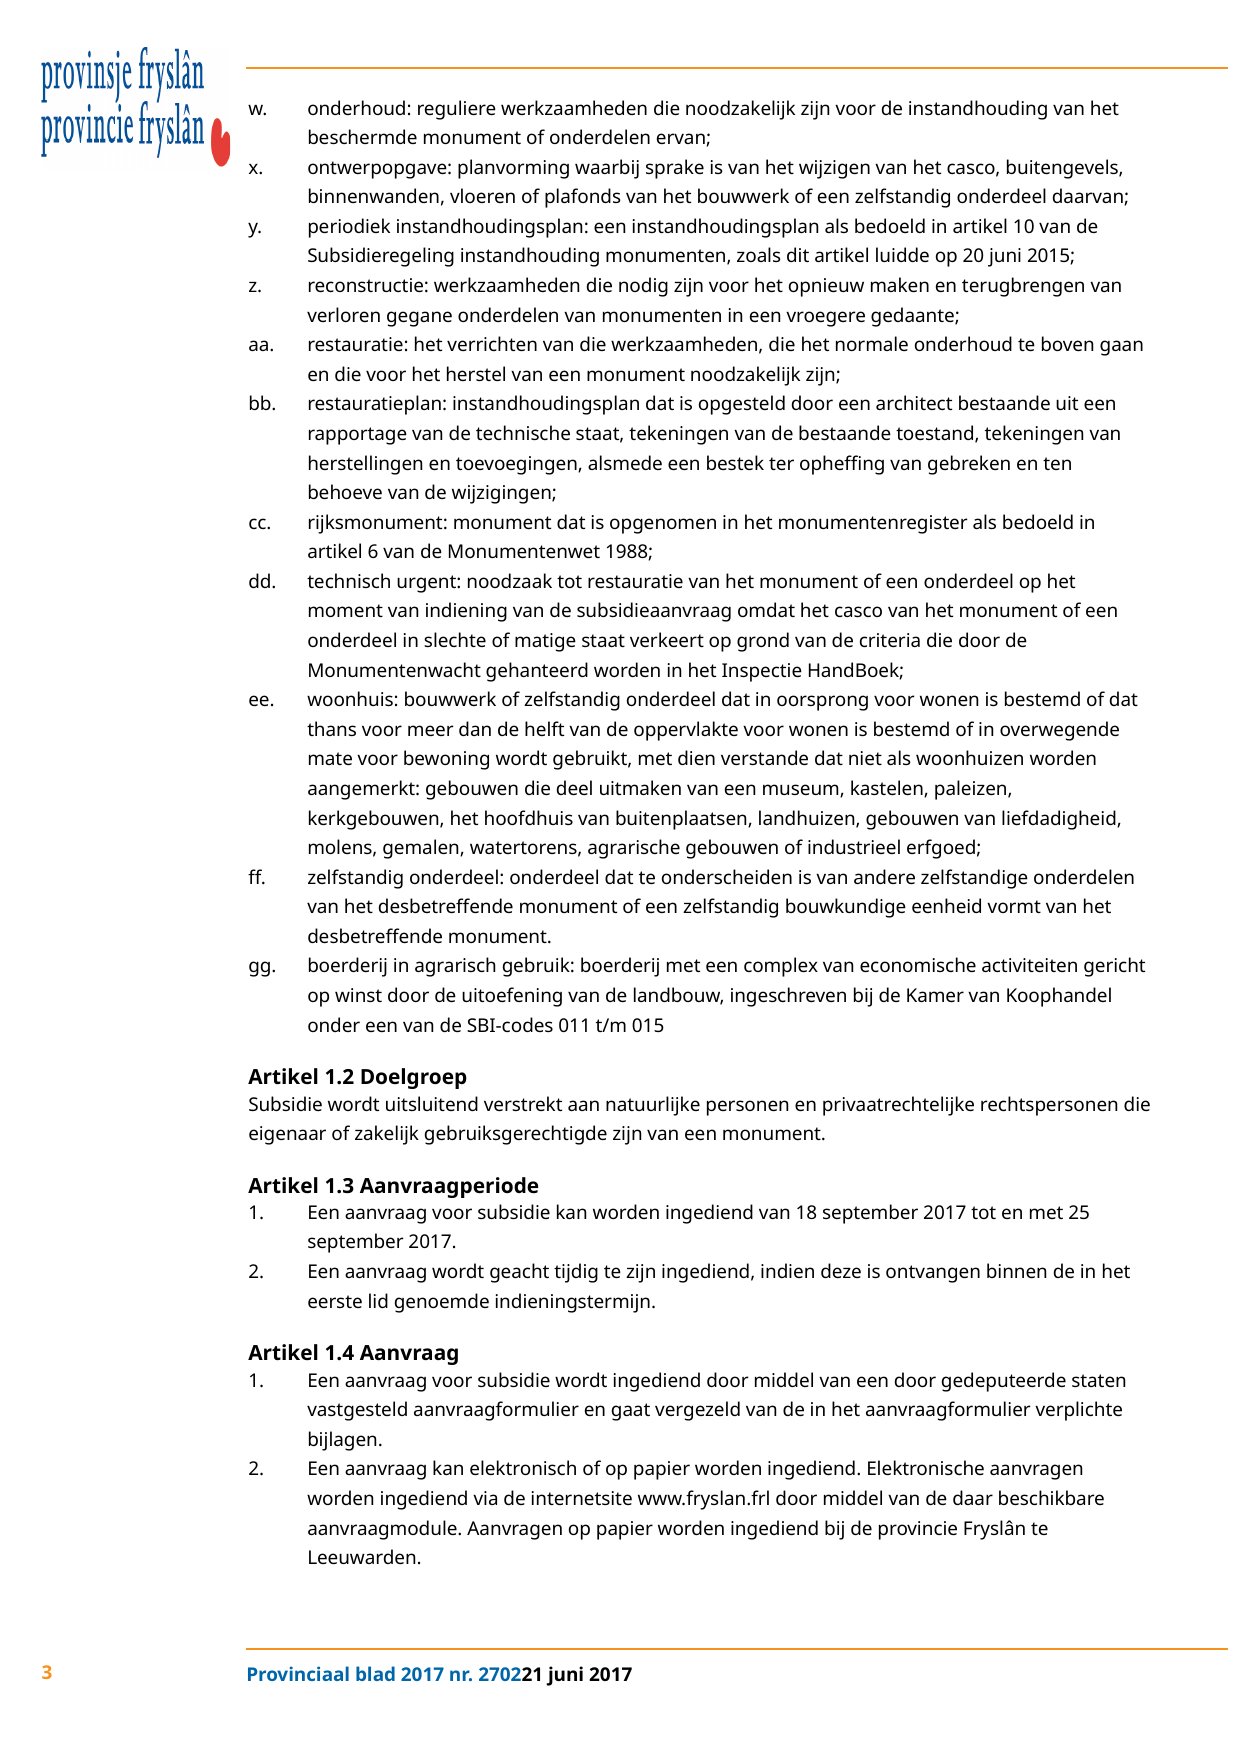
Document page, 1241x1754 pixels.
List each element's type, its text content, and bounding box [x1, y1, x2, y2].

text Artikel 1.3 Aanvraagperiode [248, 1171, 1152, 1199]
list restauratieplan: instandhoudingsplan dat is opgesteld door een architect bestaande uit een rapportage van de technische staat, tekeningen van de bestaande toestand, tekeningen van herstellingen en toevoegingen, alsmede een bestek ter opheffing van gebreken en ten behoeve van de wijzigingen; [248, 391, 1152, 505]
list onderhoud: reguliere werkzaamheden die noodzakelijk zijn voor de instandhouding van het beschermde monument of onderdelen ervan; [248, 95, 1152, 150]
list periodiek instandhoudingsplan: een instandhoudingsplan als bedoeld in artikel 10 van de Subsidieregeling instandhouding monumenten, zoals dit artikel luidde op 20 juni 2015; [248, 213, 1152, 268]
text Subsidie wordt uitsluitend verstrekt aan natuurlijke personen en privaatrechtelijke rechtspersonen die eigenaar of zakelijk gebruiksgerechtigde zijn van een monument. [248, 1091, 1152, 1146]
list Een aanvraag voor subsidie kan worden ingediend van 18 september 2017 tot en met 25 september 2017. [248, 1199, 1152, 1254]
list restauratie: het verrichten van die werkzaamheden, die het normale onderhoud te boven gaan en die voor het herstel van een monument noodzakelijk zijn; [248, 331, 1152, 387]
list zelfstandig onderdeel: onderdeel dat te onderscheiden is van andere zelfstandige onderdelen van het desbetreffende monument of een zelfstandig bouwkundige eenheid vormt van het desbetreffende monument. [248, 864, 1152, 949]
list Een aanvraag wordt geacht tijdig te zijn ingediend, indien deze is ontvangen binnen de in het eerste lid genoemde indieningstermijn. [248, 1258, 1152, 1314]
list ontwerpopgave: planvorming waarbij sprake is van het wijzigen van het casco, buitengevels, binnenwanden, vloeren of plafonds van het bouwwerk of een zelfstandig onderdeel daarvan; [248, 154, 1152, 209]
list woonhuis: bouwwerk of zelfstandig onderdeel dat in oorsprong voor wonen is bestemd of dat thans voor meer dan de helft van de oppervlakte voor wonen is bestemd of in overwegende mate voor bewoning wordt gebruikt, met dien verstande dat niet als woonhuizen worden aangemerkt: gebouwen die deel uitmaken van een museum, kastelen, paleizen, kerkgebouwen, het hoofdhuis van buitenplaatsen, landhuizen, gebouwen van liefdadigheid, molens, gemalen, watertorens, agrarische gebouwen of industrieel erfgoed; [248, 686, 1152, 860]
list boerderij in agrarisch gebruik: boerderij met een complex van economische activiteiten gericht op winst door de uitoefening van de landbouw, ingeschreven bij de Kamer van Koophandel onder een van de SBI-codes 011 t/m 015 [248, 953, 1152, 1038]
picture [41, 47, 231, 172]
text Artikel 1.4 Aanvraag [248, 1338, 1152, 1367]
text Artikel 1.2 Doelgroep [248, 1062, 1152, 1091]
list Een aanvraag kan elektronisch of op papier worden ingediend. Elektronische aanvragen worden ingediend via de internetsite www.fryslan.frl door middel van de daar beschikbare aanvraagmodule. Aanvragen op papier worden ingediend bij de provincie Fryslân te Leeuwarden. [248, 1456, 1152, 1570]
list rijksmonument: monument dat is opgenomen in het monumentenregister als bedoeld in artikel 6 van de Monumentenwet 1988; [248, 509, 1152, 564]
list reconstructie: werkzaamheden die nodig zijn voor het opnieuw maken en terugbrengen van verloren gegane onderdelen van monumenten in een vroegere gedaante; [248, 272, 1152, 328]
list technisch urgent: noodzaak tot restauratie van het monument of een onderdeel op het moment van indiening van de subsidieaanvraag omdat het casco van het monument of een onderdeel in slechte of matige staat verkeert op grond van de criteria die door de Monumentenwacht gehanteerd worden in het Inspectie HandBoek; [248, 568, 1152, 683]
list Een aanvraag voor subsidie wordt ingediend door middel van een door gedeputeerde staten vastgesteld aanvraagformulier en gaat vergezeld van de in het aanvraagformulier verplichte bijlagen. [248, 1367, 1152, 1452]
